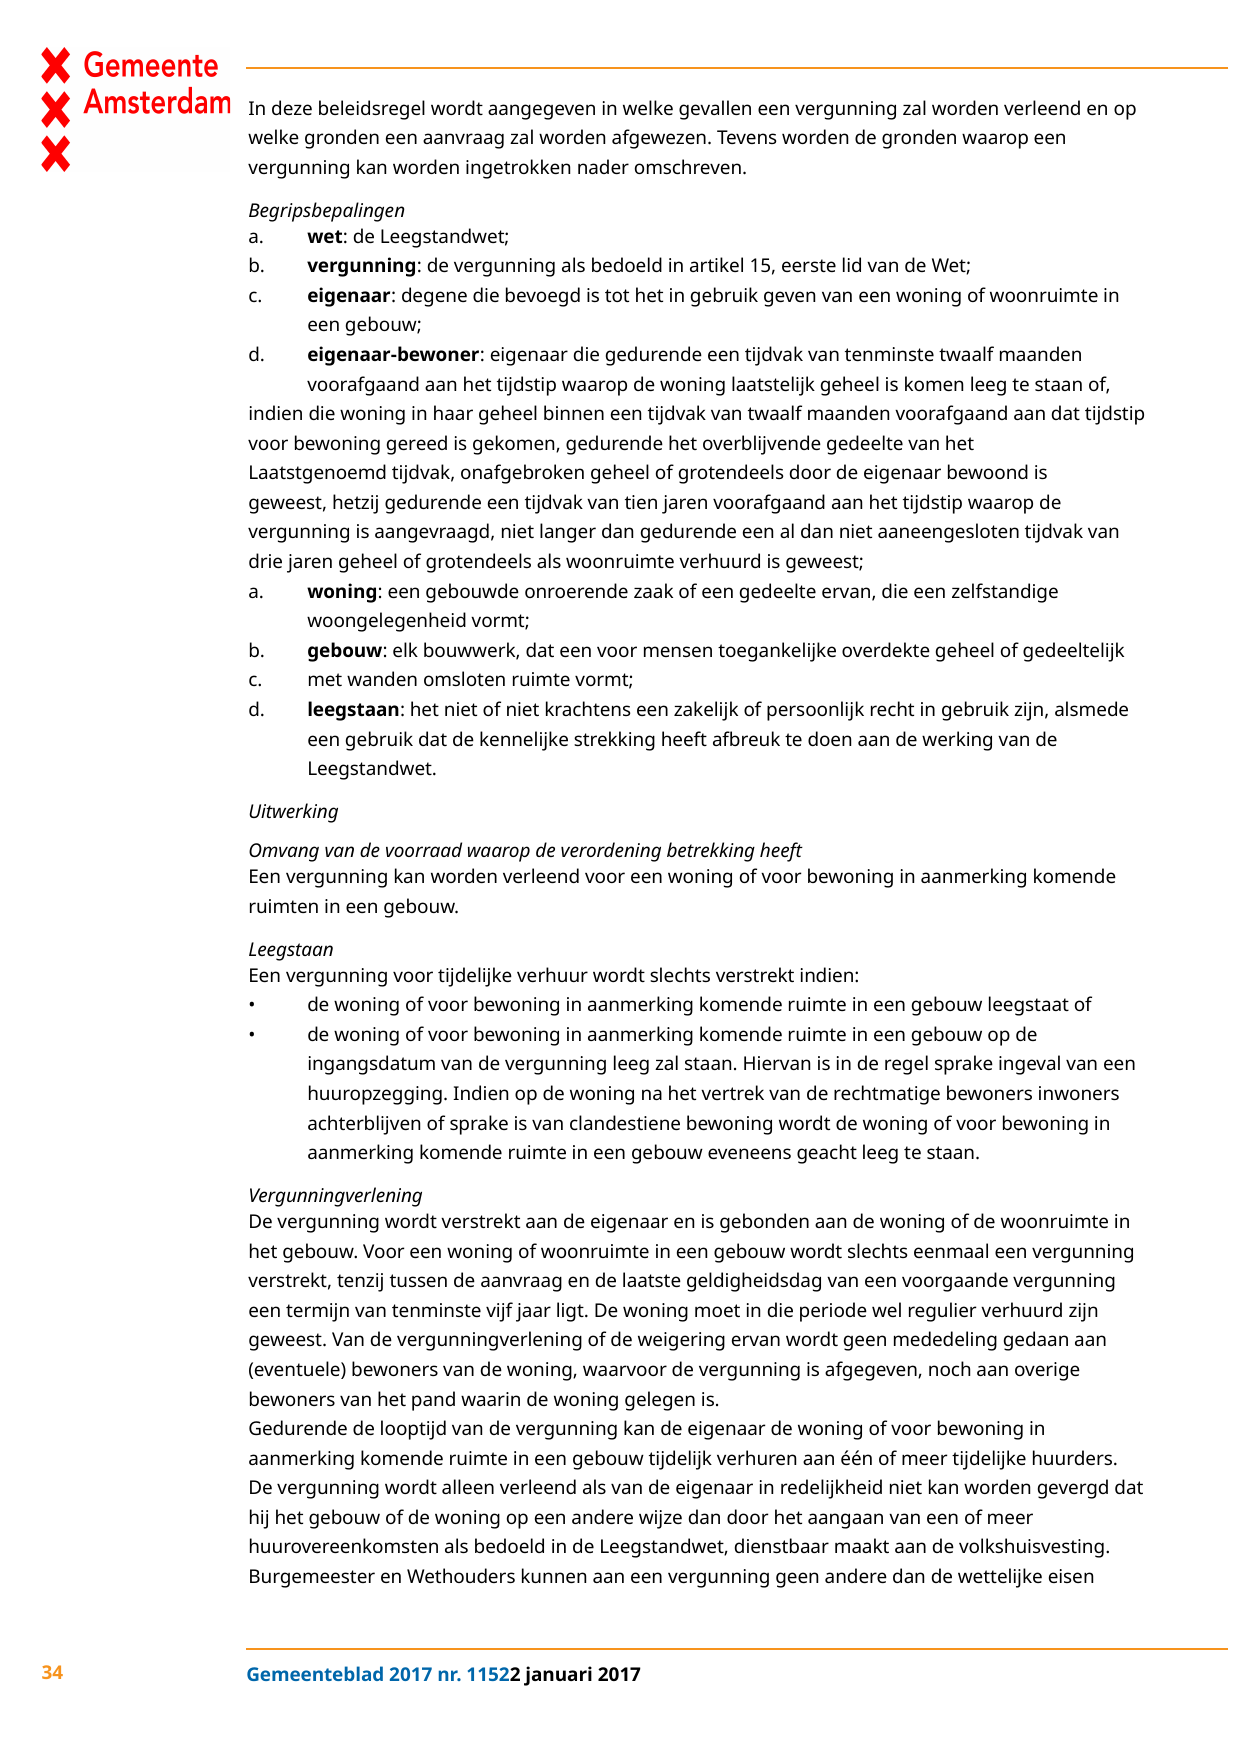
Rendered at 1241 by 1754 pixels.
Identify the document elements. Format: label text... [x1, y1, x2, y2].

text In deze beleidsregel wordt aangegeven in welke gevallen een vergunning zal worden verleend en op welke gronden een aanvraag zal worden afgewezen. Tevens worden de gronden waarop een vergunning kan worden ingetrokken nader omschreven. [248, 95, 1152, 180]
list leegstaan: het niet of niet krachtens een zakelijk of persoonlijk recht in gebruik zijn, alsmede een gebruik dat de kennelijke strekking heeft afbreuk te doen aan de werking van de Leegstandwet. [248, 696, 1152, 781]
text Uitwerking [248, 798, 1152, 824]
list gebouw: elk bouwwerk, dat een voor mensen toegankelijke overdekte geheel of gedeeltelijk [248, 637, 1152, 663]
list eigenaar: degene die bevoegd is tot het in gebruik geven van een woning of woonruimte in een gebouw; [248, 282, 1152, 337]
text Gedurende de looptijd van de vergunning kan de eigenaar de woning of voor bewoning in aanmerking komende ruimte in een gebouw tijdelijk verhuren aan één of meer tijdelijke huurders. [248, 1415, 1152, 1471]
text indien die woning in haar geheel binnen een tijdvak van twaalf maanden voorafgaand aan dat tijdstip voor bewoning gereed is gekomen, gedurende het overblijvende gedeelte van het [248, 400, 1152, 456]
list woning: een gebouwde onroerende zaak of een gedeelte ervan, die een zelfstandige woongelegenheid vormt; [248, 578, 1152, 633]
text Laatstgenoemd tijdvak, onafgebroken geheel of grotendeels door de eigenaar bewoond is [248, 459, 1152, 485]
text Leegstaan [248, 936, 1152, 962]
text geweest, hetzij gedurende een tijdvak van tien jaren voorafgaand aan het tijdstip waarop de vergunning is aangevraagd, niet langer dan gedurende een al dan niet aaneengesloten tijdvak van drie jaren geheel of grotendeels als woonruimte verhuurd is geweest; [248, 489, 1152, 574]
text Een vergunning voor tijdelijke verhuur wordt slechts verstrekt indien: [248, 962, 1152, 988]
list eigenaar-bewoner: eigenaar die gedurende een tijdvak van tenminste twaalf maanden voorafgaand aan het tijdstip waarop de woning laatstelijk geheel is komen leeg te staan of, [248, 341, 1152, 396]
text Vergunningverlening [248, 1182, 1152, 1208]
list de woning of voor bewoning in aanmerking komende ruimte in een gebouw leegstaat of [248, 991, 1152, 1017]
text De vergunning wordt alleen verleend als van de eigenaar in redelijkheid niet kan worden gevergd dat hij het gebouw of de woning op een andere wijze dan door het aangaan van een of meer huurovereenkomsten als bedoeld in de Leegstandwet, dienstbaar maakt aan de volkshuisvesting. Burgemeester en Wethouders kunnen aan een vergunning geen andere dan de wettelijke eisen [248, 1474, 1152, 1589]
list vergunning: de vergunning als bedoeld in artikel 15, eerste lid van de Wet; [248, 252, 1152, 278]
text Begripsbepalingen [248, 197, 1152, 223]
list de woning of voor bewoning in aanmerking komende ruimte in een gebouw op de ingangsdatum van de vergunning leeg zal staan. Hiervan is in de regel sprake ingeval van een huuropzegging. Indien op de woning na het vertrek van de rechtmatige bewoners inwoners achterblijven of sprake is van clandestiene bewoning wordt de woning of voor bewoning in aanmerking komende ruimte in een gebouw eveneens geacht leeg te staan. [248, 1021, 1152, 1165]
text De vergunning wordt verstrekt aan de eigenaar en is gebonden aan de woning of de woonruimte in het gebouw. Voor een woning of woonruimte in een gebouw wordt slechts eenmaal een vergunning verstrekt, tenzij tussen de aanvraag en de laatste geldigheidsdag van een voorgaande vergunning een termijn van tenminste vijf jaar ligt. De woning moet in die periode wel regulier verhuurd zijn geweest. Van de vergunningverlening of de weigering ervan wordt geen mededeling gedaan aan (eventuele) bewoners van de woning, waarvoor de vergunning is afgegeven, noch aan overige bewoners van het pand waarin de woning gelegen is. [248, 1208, 1152, 1411]
text Een vergunning kan worden verleend voor een woning of voor bewoning in aanmerking komende ruimten in een gebouw. [248, 863, 1152, 919]
picture [41, 47, 231, 172]
list met wanden omsloten ruimte vormt; [248, 667, 1152, 692]
list wet: de Leegstandwet; [248, 223, 1152, 248]
text Omvang van de voorraad waarop de verordening betrekking heeft [248, 838, 1152, 863]
